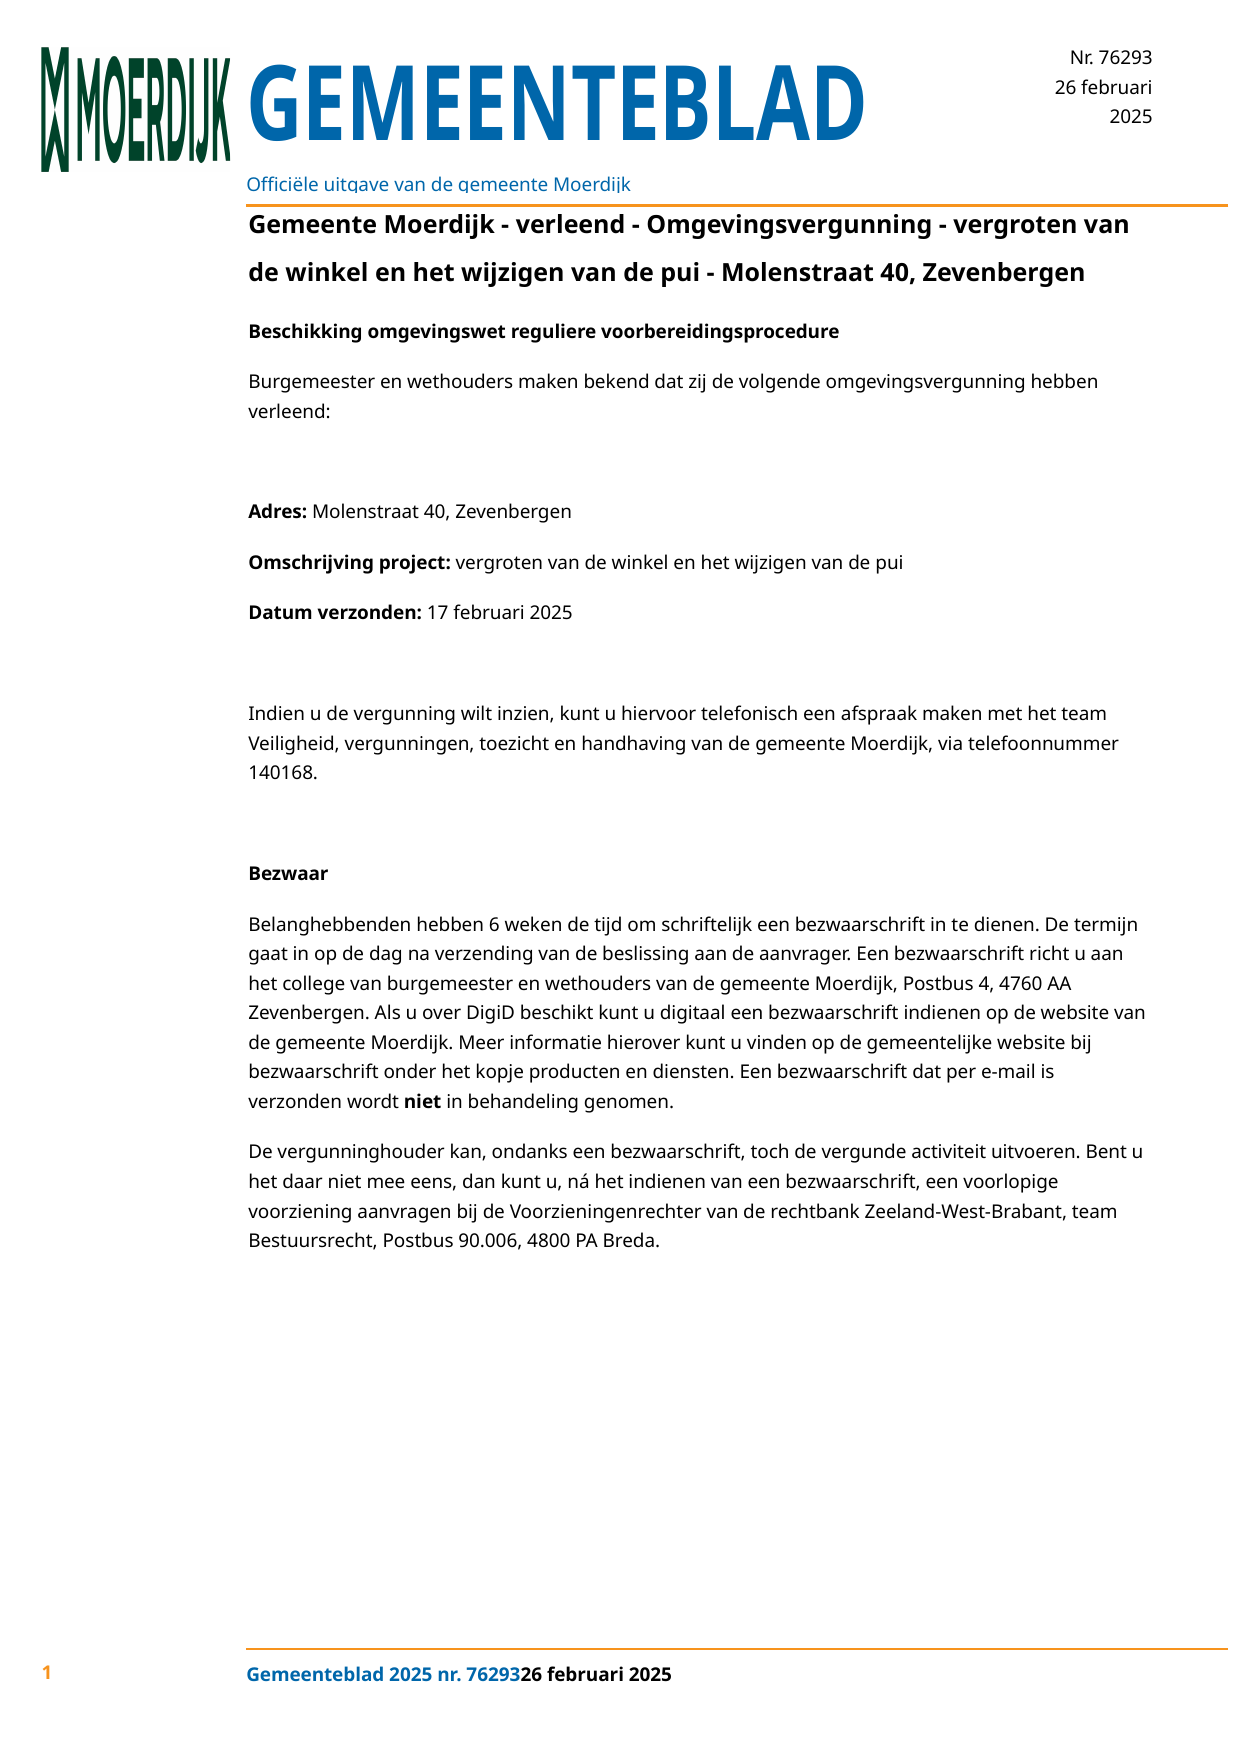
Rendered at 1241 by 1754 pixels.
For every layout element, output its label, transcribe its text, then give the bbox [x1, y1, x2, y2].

text Indien u de vergunning wilt inzien, kunt u hiervoor telefonisch een afspraak maken met het team Veiligheid, vergunningen, toezicht en handhaving van de gemeente Moerdijk, via telefoonnummer 140168. [248, 700, 1152, 785]
text Bezwaar [248, 860, 1152, 886]
text Burgemeester en wethouders maken bekend dat zij de volgende omgevingsvergunning hebben verleend: [248, 368, 1152, 424]
text Datum verzonden: 17 februari 2025 [248, 599, 1152, 625]
text De vergunninghouder kan, ondanks een bezwaarschrift, toch de vergunde activiteit uitvoeren. Bent u het daar niet mee eens, dan kunt u, ná het indienen van een bezwaarschrift, een voorlopige voorziening aanvragen bij de Voorzieningenrechter van de rechtbank Zeeland-West-Brabant, team Bestuursrecht, Postbus 90.006, 4800 PA Breda. [248, 1139, 1152, 1253]
text Omschrijving project: vergroten van de winkel en het wijzigen van de pui [248, 549, 1152, 575]
text Belanghebbenden hebben 6 weken de tijd om schriftelijk een bezwaarschrift in te dienen. De termijn gaat in op de dag na verzending van de beslissing aan de aanvrager. Een bezwaarschrift richt u aan het college van burgemeester en wethouders van de gemeente Moerdijk, Postbus 4, 4760 AA Zevenbergen. Als u over DigiD beschikt kunt u digitaal een bezwaarschrift indienen op de website van de gemeente Moerdijk. Meer informatie hierover kunt u vinden op de gemeentelijke website bij bezwaarschrift onder het kopje producten en diensten. Een bezwaarschrift dat per e-mail is verzonden wordt niet in behandeling genomen. [248, 911, 1152, 1114]
text Adres: Molenstraat 40, Zevenbergen [248, 499, 1152, 524]
text Beschikking omgevingswet reguliere voorbereidingsprocedure [248, 318, 1152, 344]
text Gemeente Moerdijk - verleend - Omgevingsvergunning - vergroten van de winkel en het wijzigen van de pui - Molenstraat 40, Zevenbergen [248, 207, 1152, 288]
picture [41, 47, 231, 172]
